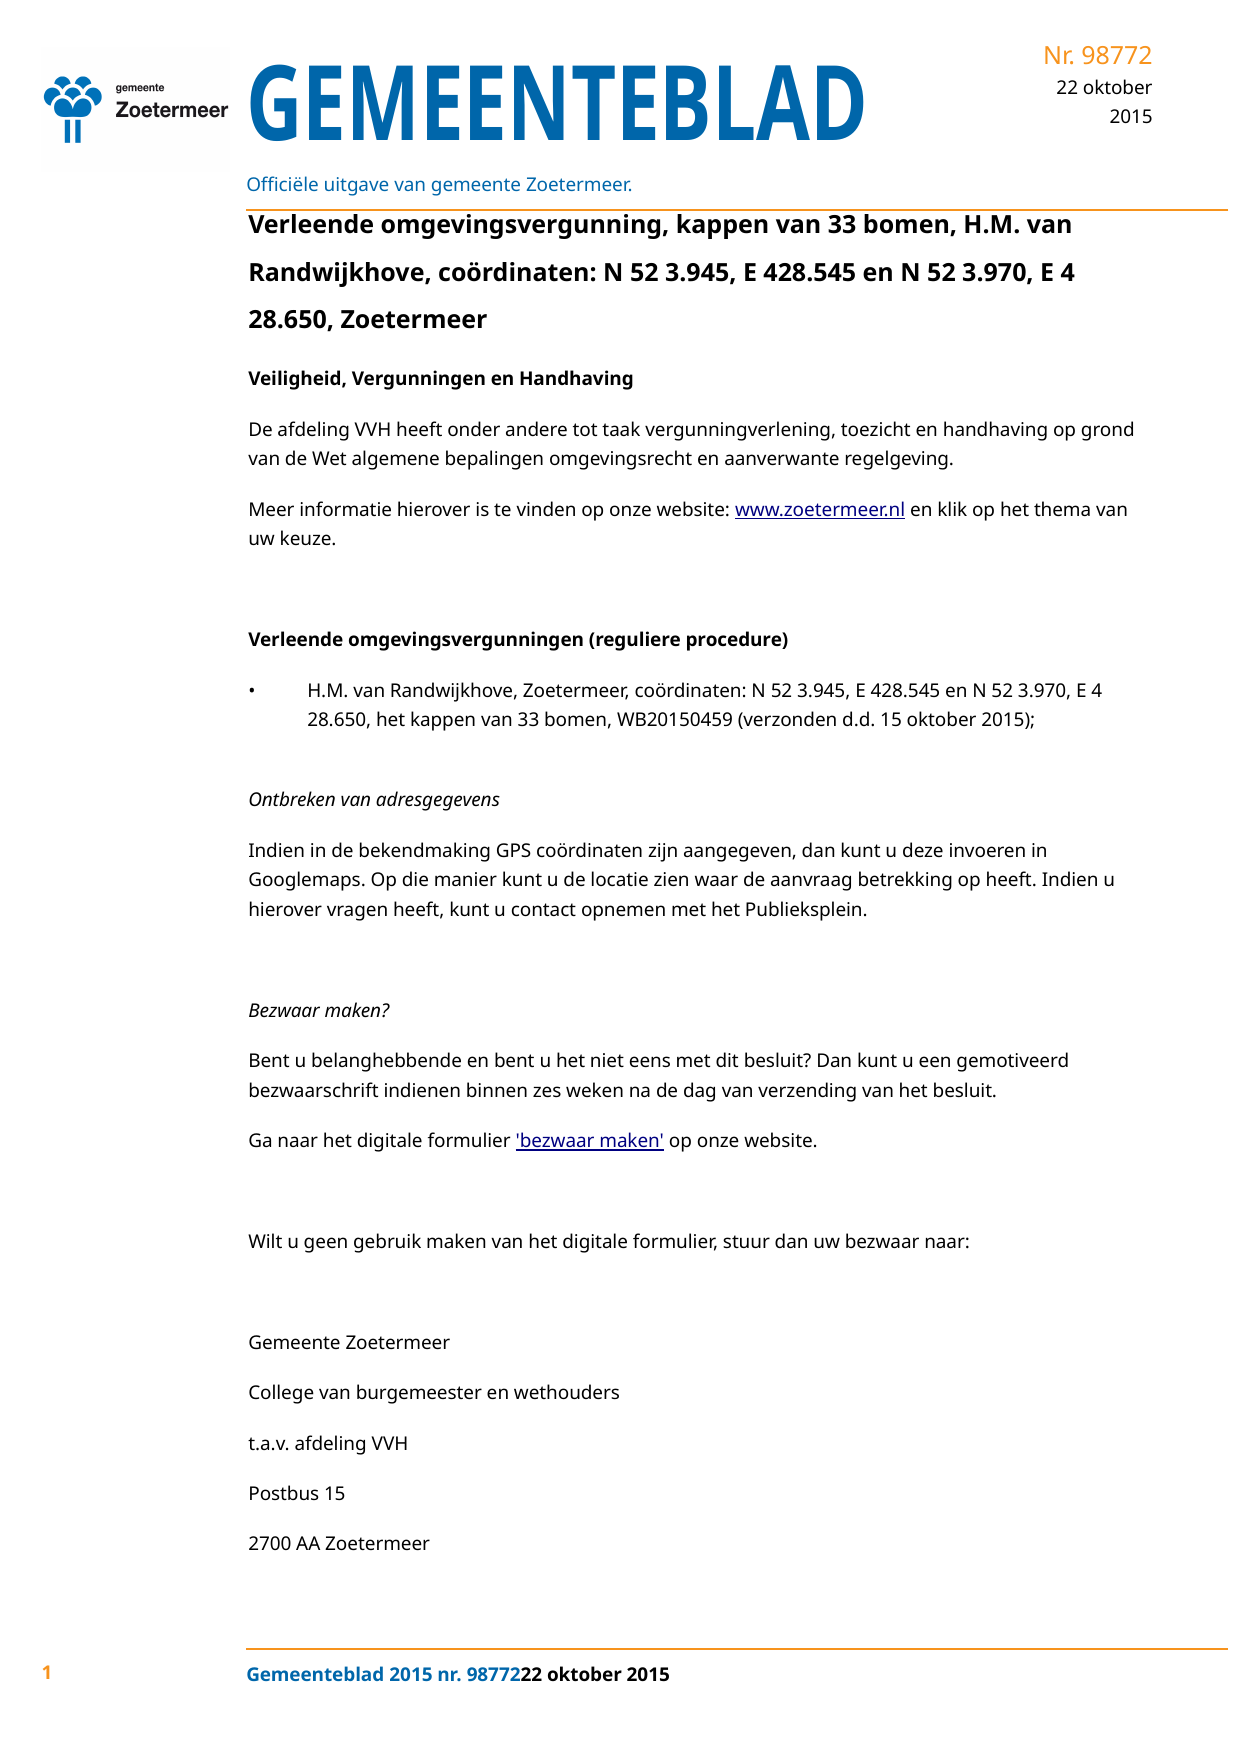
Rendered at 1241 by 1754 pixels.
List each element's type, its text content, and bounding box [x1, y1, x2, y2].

text De afdeling VVH heeft onder andere tot taak vergunningverlening, toezicht en handhaving op grond van de Wet algemene bepalingen omgevingsrecht en aanverwante regelgeving. [248, 416, 1152, 471]
text College van burgemeester en wethouders [248, 1379, 1152, 1405]
text Bezwaar maken? [248, 997, 1152, 1022]
text 2700 AA Zoetermeer [248, 1531, 1152, 1556]
picture [41, 47, 231, 172]
text Verleende omgevingsvergunningen (reguliere procedure) [248, 626, 1152, 652]
text Indien in de bekendmaking GPS coördinaten zijn aangegeven, dan kunt u deze invoeren in Googlemaps. Op die manier kunt u de locatie zien waar de aanvraag betrekking op heeft. Indien u hierover vragen heeft, kunt u contact opnemen met het Publieksplein. [248, 837, 1152, 922]
text Ontbreken van adresgegevens [248, 786, 1152, 812]
text Verleende omgevingsvergunning, kappen van 33 bomen, H.M. van Randwijkhove, coördinaten: N 52 3.945, E 428.545 en N 52 3.970, E 4 28.650, Zoetermeer [248, 211, 1152, 336]
text t.a.v. afdeling VVH [248, 1430, 1152, 1455]
text Ga naar het digitale formulier 'bezwaar maken' op onze website. [248, 1127, 1152, 1153]
text Veiligheid, Vergunningen en Handhaving [248, 366, 1152, 391]
list H.M. van Randwijkhove, Zoetermeer, coördinaten: N 52 3.945, E 428.545 en N 52 3.970, E 4 28.650, het kappen van 33 bomen, WB20150459 (verzonden d.d. 15 oktober 2015); [248, 677, 1152, 732]
text Meer informatie hierover is te vinden op onze website: www.zoetermeer.nl en klik op het thema van uw keuze. [248, 496, 1152, 551]
text Gemeente Zoetermeer [248, 1329, 1152, 1354]
text Bent u belanghebbende en bent u het niet eens met dit besluit? Dan kunt u een gemotiveerd bezwaarschrift indienen binnen zes weken na de dag van verzending van het besluit. [248, 1047, 1152, 1102]
text Wilt u geen gebruik maken van het digitale formulier, stuur dan uw bezwaar naar: [248, 1228, 1152, 1254]
text Postbus 15 [248, 1480, 1152, 1506]
